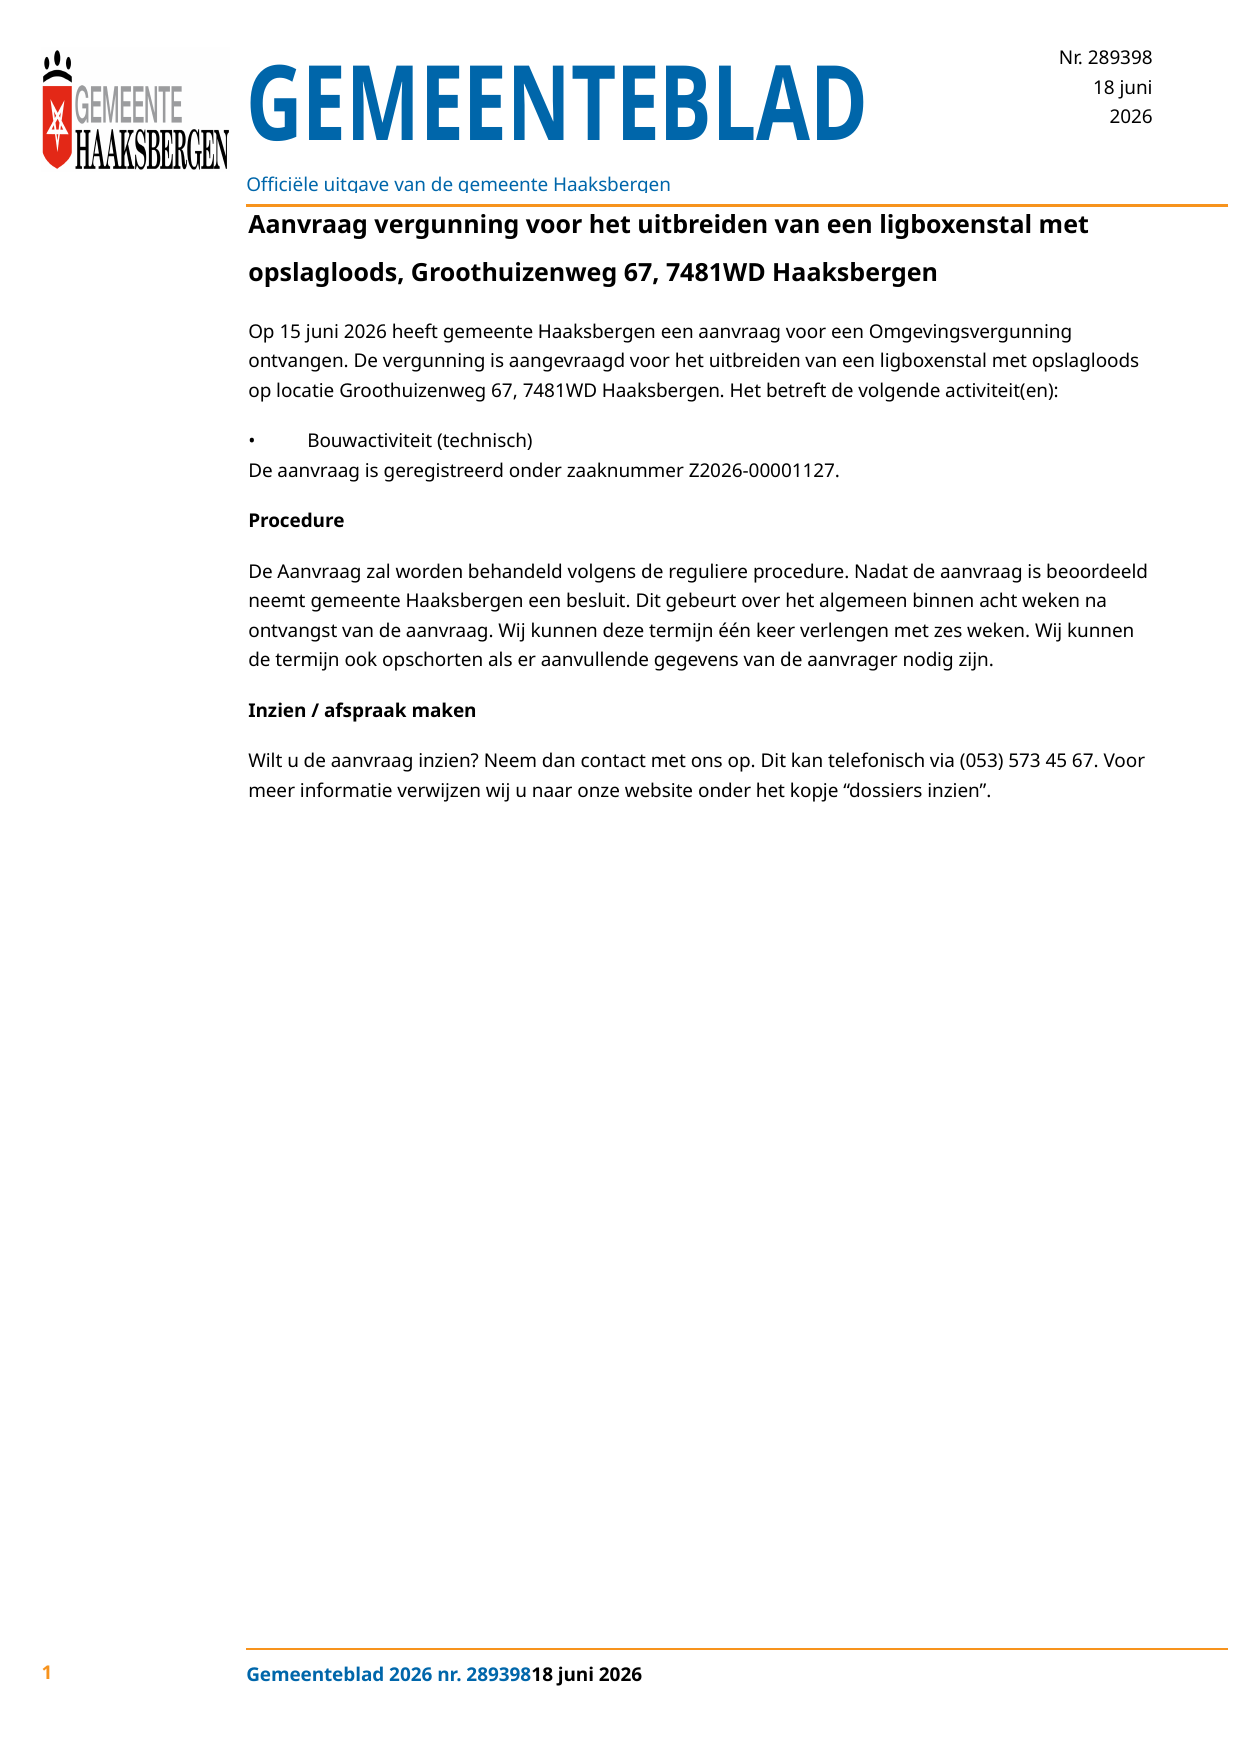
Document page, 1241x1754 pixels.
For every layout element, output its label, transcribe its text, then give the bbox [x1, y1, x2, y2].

text Aanvraag vergunning voor het uitbreiden van een ligboxenstal met opslagloods, Groothuizenweg 67, 7481WD Haaksbergen [248, 207, 1152, 288]
picture [41, 47, 231, 172]
text De aanvraag is geregistreerd onder zaaknummer Z2026-00001127. [248, 457, 1152, 483]
text Inzien / afspraak maken [248, 697, 1152, 723]
list Bouwactiviteit (technisch) [248, 427, 1152, 453]
text Wilt u de aanvraag inzien? Neem dan contact met ons op. Dit kan telefonisch via (053) 573 45 67. Voor meer informatie verwijzen wij u naar onze website onder het kopje “dossiers inzien”. [248, 747, 1152, 803]
text Op 15 juni 2026 heeft gemeente Haaksbergen een aanvraag voor een Omgevingsvergunning ontvangen. De vergunning is aangevraagd voor het uitbreiden van een ligboxenstal met opslagloods op locatie Groothuizenweg 67, 7481WD Haaksbergen. Het betreft de volgende activiteit(en): [248, 318, 1152, 403]
text Procedure [248, 507, 1152, 533]
text De Aanvraag zal worden behandeld volgens de reguliere procedure. Nadat de aanvraag is beoordeeld neemt gemeente Haaksbergen een besluit. Dit gebeurt over het algemeen binnen acht weken na ontvangst van de aanvraag. Wij kunnen deze termijn één keer verlengen met zes weken. Wij kunnen de termijn ook opschorten als er aanvullende gegevens van de aanvrager nodig zijn. [248, 558, 1152, 672]
